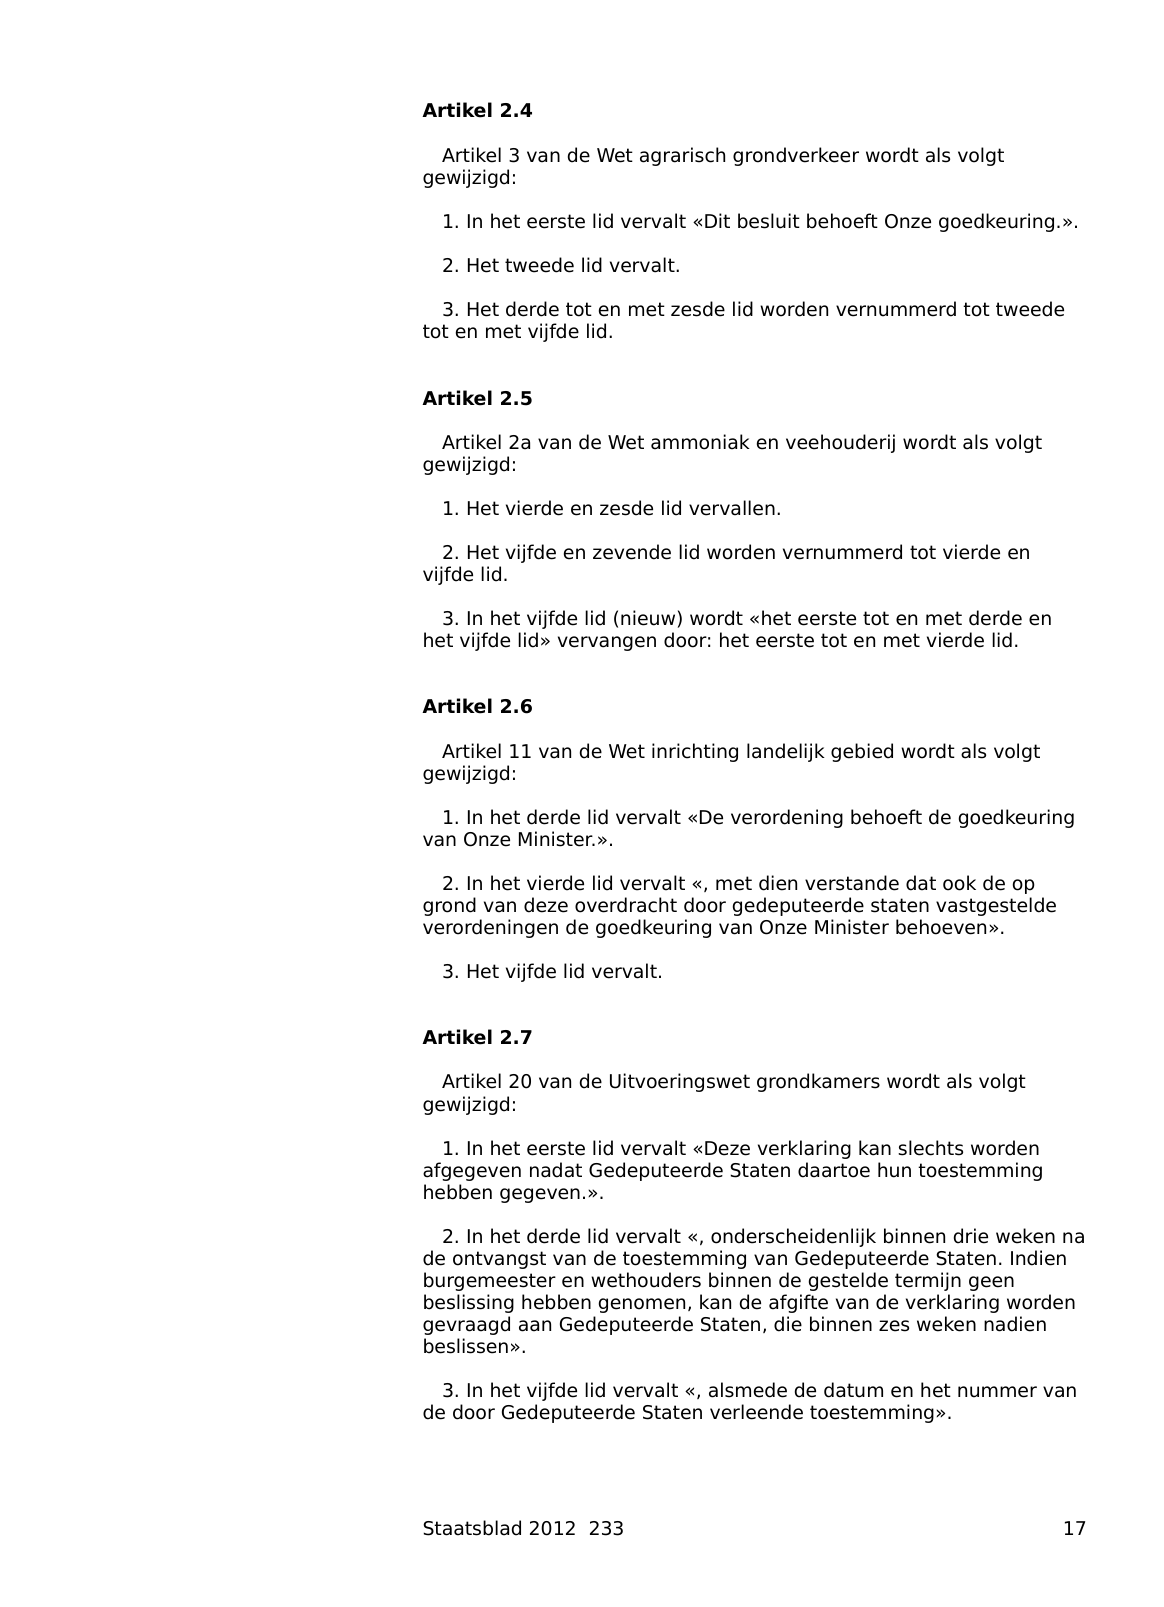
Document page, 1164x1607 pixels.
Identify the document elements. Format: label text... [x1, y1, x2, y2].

text Artikel 20 van de Uitvoeringswet grondkamers wordt als volgt gewijzigd: [422, 1071, 1087, 1115]
text 3. In het vijfde lid vervalt «, alsmede de datum en het nummer van de door Gedeputeerde Staten verleende toestemming». [422, 1380, 1087, 1424]
text 1. In het eerste lid vervalt «Deze verklaring kan slechts worden afgegeven nadat Gedeputeerde Staten daartoe hun toestemming hebben gegeven.». [422, 1138, 1087, 1203]
text 3. Het derde tot en met zesde lid worden vernummerd tot tweede tot en met vijfde lid. [422, 299, 1087, 343]
text 2. Het vijfde en zevende lid worden vernummerd tot vierde en vijfde lid. [422, 542, 1087, 586]
text Artikel 11 van de Wet inrichting landelijk gebied wordt als volgt gewijzigd: [422, 741, 1087, 784]
text 2. Het tweede lid vervalt. [422, 255, 1087, 277]
subtitle Artikel 2.7 [422, 1027, 1087, 1049]
text 3. In het vijfde lid (nieuw) wordt «het eerste tot en met derde en het vijfde lid» vervangen door: het eerste tot en met vierde lid. [422, 608, 1087, 652]
text 2. In het vierde lid vervalt «, met dien verstande dat ook de op grond van deze overdracht door gedeputeerde staten vastgestelde verordeningen de goedkeuring van Onze Minister behoeven». [422, 873, 1087, 939]
subtitle Artikel 2.4 [422, 100, 1087, 122]
subtitle Artikel 2.6 [422, 696, 1087, 718]
text 3. Het vijfde lid vervalt. [422, 961, 1087, 983]
text Artikel 2a van de Wet ammoniak en veehouderij wordt als volgt gewijzigd: [422, 432, 1087, 476]
text 2. In het derde lid vervalt «, onderscheidenlijk binnen drie weken na de ontvangst van de toestemming van Gedeputeerde Staten. Indien burgemeester en wethouders binnen de gestelde termijn geen beslissing hebben genomen, kan de afgifte van de verklaring worden gevraagd aan Gedeputeerde Staten, die binnen zes weken nadien beslissen». [422, 1226, 1087, 1358]
text Artikel 3 van de Wet agrarisch grondverkeer wordt als volgt gewijzigd: [422, 144, 1087, 188]
text 1. Het vierde en zesde lid vervallen. [422, 498, 1087, 520]
subtitle Artikel 2.5 [422, 387, 1087, 409]
text 1. In het eerste lid vervalt «Dit besluit behoeft Onze goedkeuring.». [422, 211, 1087, 233]
text 1. In het derde lid vervalt «De verordening behoeft de goedkeuring van Onze Minister.». [422, 807, 1087, 851]
